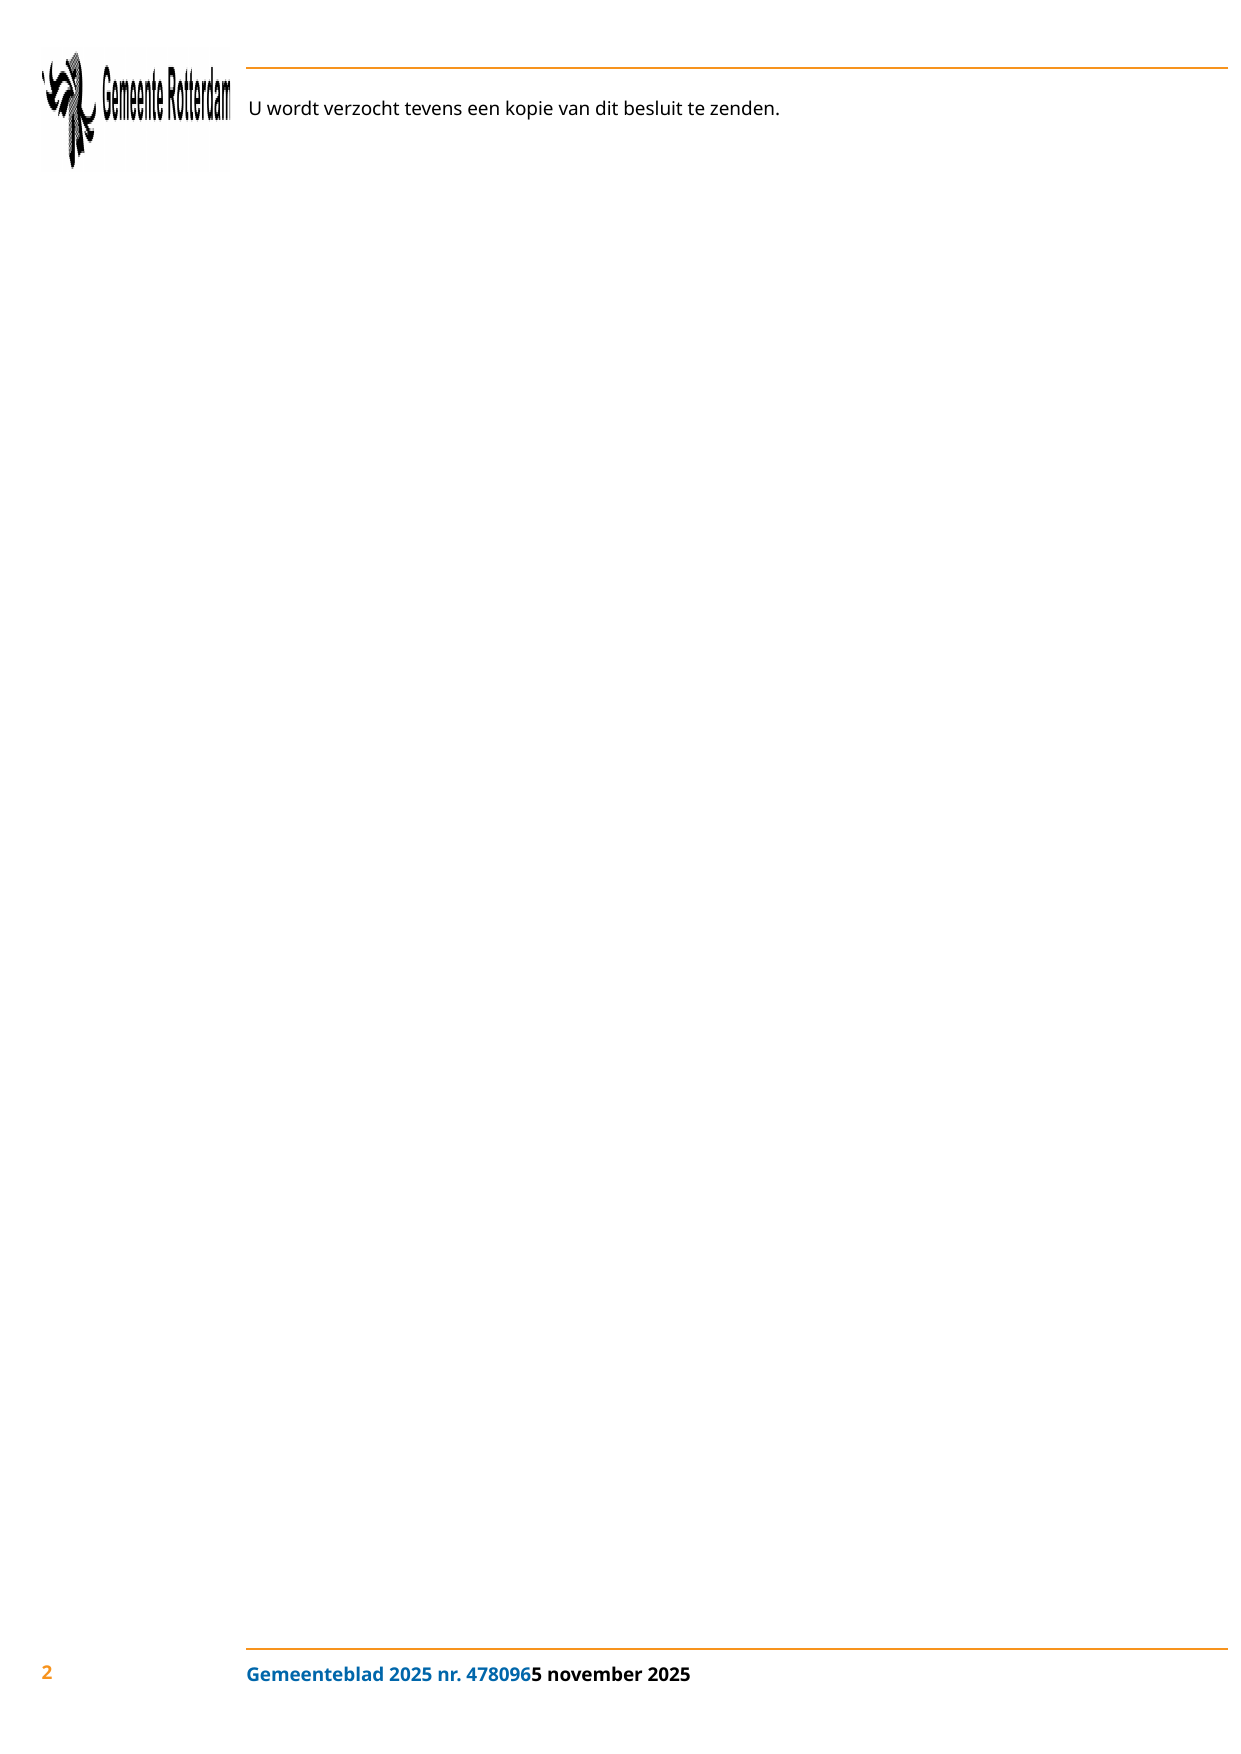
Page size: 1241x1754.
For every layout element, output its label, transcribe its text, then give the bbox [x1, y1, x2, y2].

text U wordt verzocht tevens een kopie van dit besluit te zenden. [248, 95, 1152, 121]
picture [41, 47, 231, 172]
